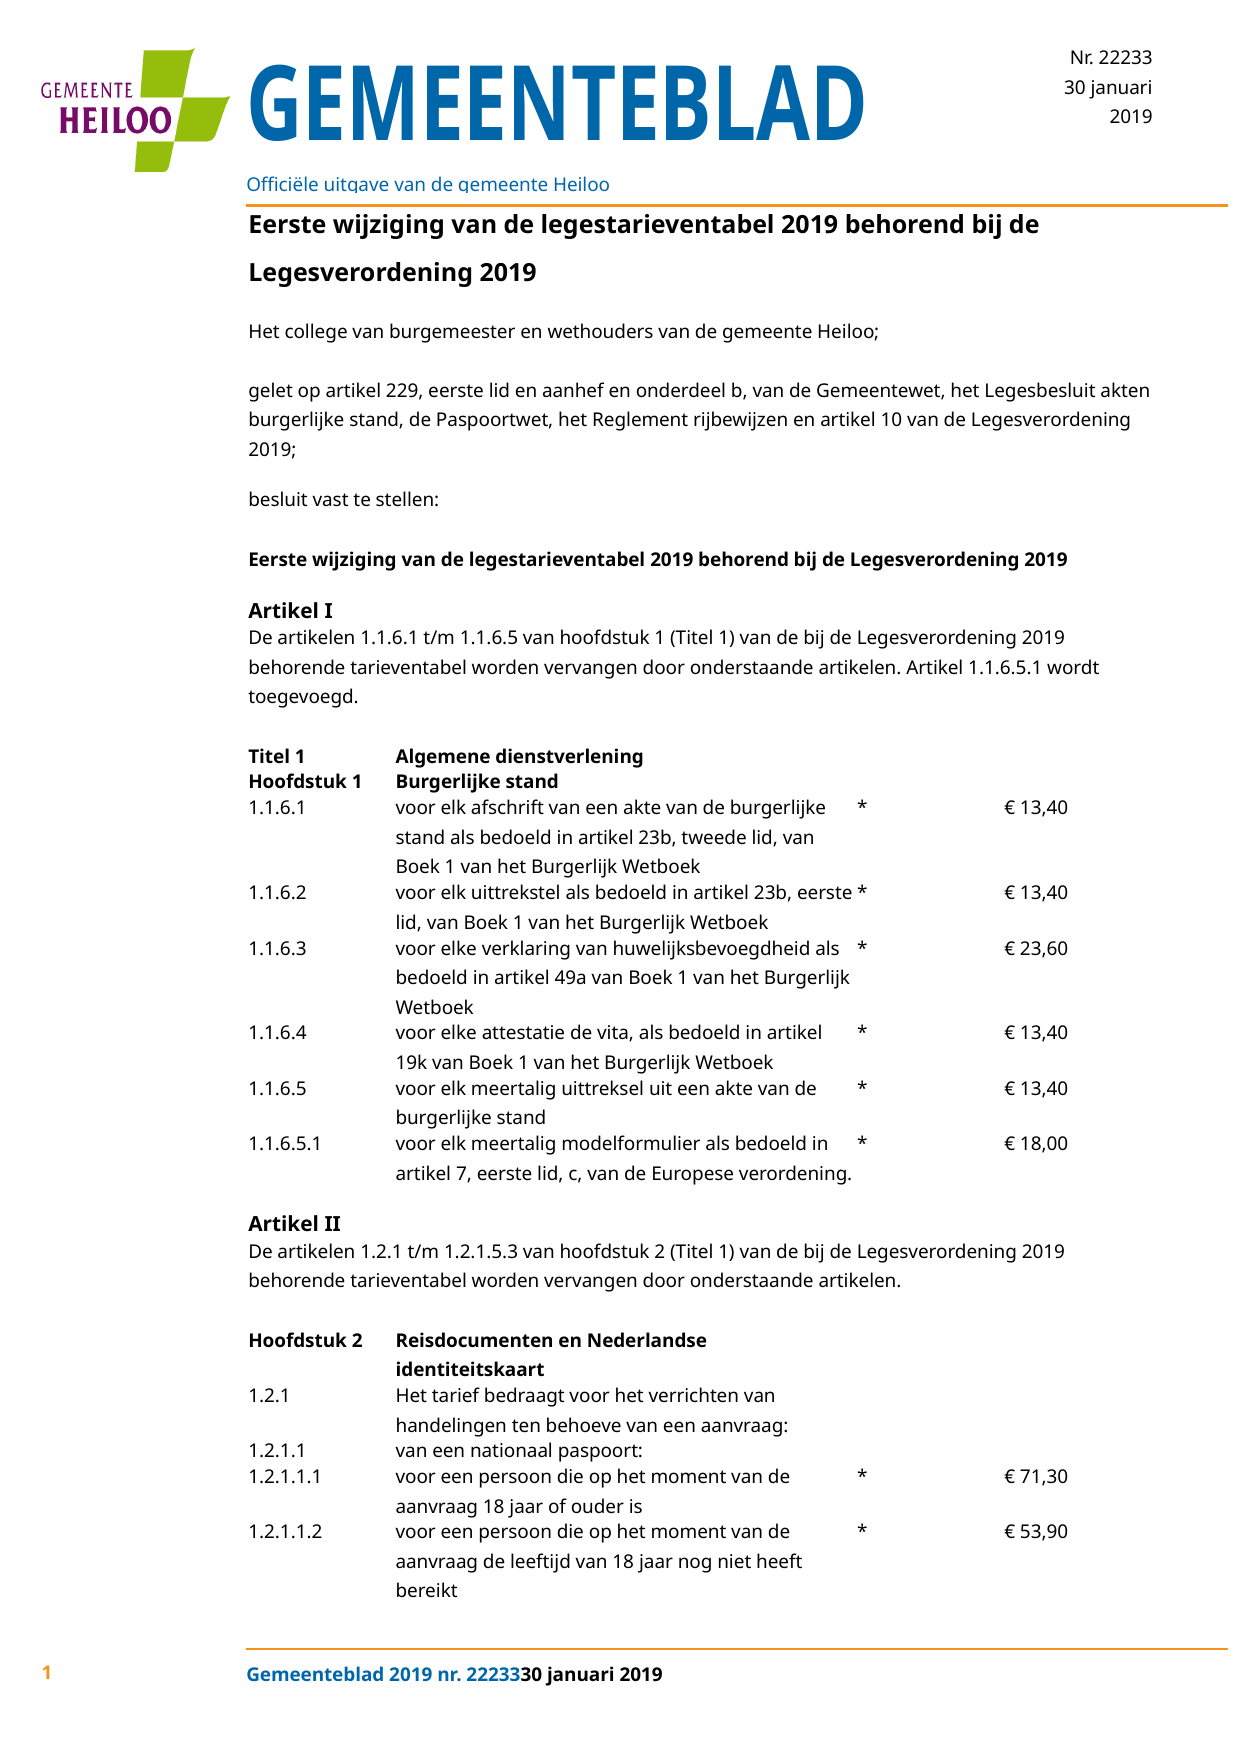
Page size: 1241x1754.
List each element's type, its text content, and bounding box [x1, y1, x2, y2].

table_cell voor een persoon die op het moment van de aanvraag 18 jaar of ouder is [395, 1463, 857, 1518]
table_cell € 13,40 [1004, 879, 1152, 935]
table_header Hoofdstuk 2 [248, 1327, 395, 1382]
table_cell [1004, 769, 1152, 794]
table_cell van een nationaal paspoort: [395, 1438, 857, 1463]
table_header [857, 743, 1004, 769]
text Artikel I [248, 596, 1152, 624]
table_cell 1.2.1 [248, 1382, 395, 1437]
table_cell [857, 1438, 1004, 1463]
table_cell * [857, 1463, 1004, 1518]
table_cell € 13,40 [1004, 1075, 1152, 1130]
table_cell € 18,00 [1004, 1130, 1152, 1186]
text Het college van burgemeester en wethouders van de gemeente Heiloo; [248, 318, 1152, 344]
table_cell [1004, 1382, 1152, 1437]
table_cell * [857, 795, 1004, 879]
text De artikelen 1.2.1 t/m 1.2.1.5.3 van hoofdstuk 2 (Titel 1) van de bij de Legesverordening 2019 behorende tarieventabel worden vervangen door onderstaande artikelen. [248, 1238, 1152, 1293]
text besluit vast te stellen: [248, 487, 1152, 512]
table_header [1004, 743, 1152, 769]
table_cell [857, 769, 1004, 794]
table_cell € 13,40 [1004, 1020, 1152, 1075]
table_cell voor elk meertalig uittreksel uit een akte van de burgerlijke stand [395, 1075, 857, 1130]
table_cell voor elk uittrekstel als bedoeld in artikel 23b, eerste lid, van Boek 1 van het Burgerlijk Wetboek [395, 879, 857, 935]
table_cell 1.1.6.3 [248, 935, 395, 1019]
table_cell voor elke attestatie de vita, als bedoeld in artikel 19k van Boek 1 van het Burgerlijk Wetboek [395, 1020, 857, 1075]
table_cell voor elk afschrift van een akte van de burgerlijke stand als bedoeld in artikel 23b, tweede lid, van Boek 1 van het Burgerlijk Wetboek [395, 795, 857, 879]
table_cell Burgerlijke stand [395, 769, 857, 794]
table_cell Hoofdstuk 1 [248, 769, 395, 794]
table_cell * [857, 1020, 1004, 1075]
table_cell 1.2.1.1.2 [248, 1519, 395, 1603]
table_cell [1004, 1438, 1152, 1463]
table_cell 1.1.6.1 [248, 795, 395, 879]
table_header [857, 1327, 1004, 1382]
table_cell * [857, 879, 1004, 935]
text De artikelen 1.1.6.1 t/m 1.1.6.5 van hoofdstuk 1 (Titel 1) van de bij de Legesverordening 2019 behorende tarieventabel worden vervangen door onderstaande artikelen. Artikel 1.1.6.5.1 wordt toegevoegd. [248, 624, 1152, 709]
table_cell * [857, 1075, 1004, 1130]
table_cell € 53,90 [1004, 1519, 1152, 1603]
table_cell voor elke verklaring van huwelijksbevoegdheid als bedoeld in artikel 49a van Boek 1 van het Burgerlijk Wetboek [395, 935, 857, 1019]
table_cell € 71,30 [1004, 1463, 1152, 1518]
table_cell 1.2.1.1.1 [248, 1463, 395, 1518]
table_cell * [857, 1519, 1004, 1603]
table_cell 1.1.6.5 [248, 1075, 395, 1130]
table_cell € 13,40 [1004, 795, 1152, 879]
table_cell Het tarief bedraagt voor het verrichten van handelingen ten behoeve van een aanvraag: [395, 1382, 857, 1437]
picture [41, 47, 231, 172]
table_cell voor elk meertalig modelformulier als bedoeld in artikel 7, eerste lid, c, van de Europese verordening. [395, 1130, 857, 1186]
table_header [1004, 1327, 1152, 1382]
text Eerste wijziging van de legestarieventabel 2019 behorend bij de Legesverordening 2019 [248, 546, 1152, 571]
text Artikel II [248, 1209, 1152, 1238]
table_cell 1.1.6.5.1 [248, 1130, 395, 1186]
table_header Algemene dienstverlening [395, 743, 857, 769]
table_cell [857, 1382, 1004, 1437]
table_cell 1.1.6.2 [248, 879, 395, 935]
table_cell * [857, 935, 1004, 1019]
text Eerste wijziging van de legestarieventabel 2019 behorend bij de Legesverordening 2019 [248, 207, 1152, 288]
text gelet op artikel 229, eerste lid en aanhef en onderdeel b, van de Gemeentewet, het Legesbesluit akten burgerlijke stand, de Paspoortwet, het Reglement rijbewijzen en artikel 10 van de Legesverordening 2019; [248, 377, 1152, 462]
table_header Titel 1 [248, 743, 395, 769]
table_cell 1.2.1.1 [248, 1438, 395, 1463]
table_cell * [857, 1130, 1004, 1186]
table_cell 1.1.6.4 [248, 1020, 395, 1075]
table_header Reisdocumenten en Nederlandse identiteitskaart [395, 1327, 857, 1382]
table_cell voor een persoon die op het moment van de aanvraag de leeftijd van 18 jaar nog niet heeft bereikt [395, 1519, 857, 1603]
table_cell € 23,60 [1004, 935, 1152, 1019]
